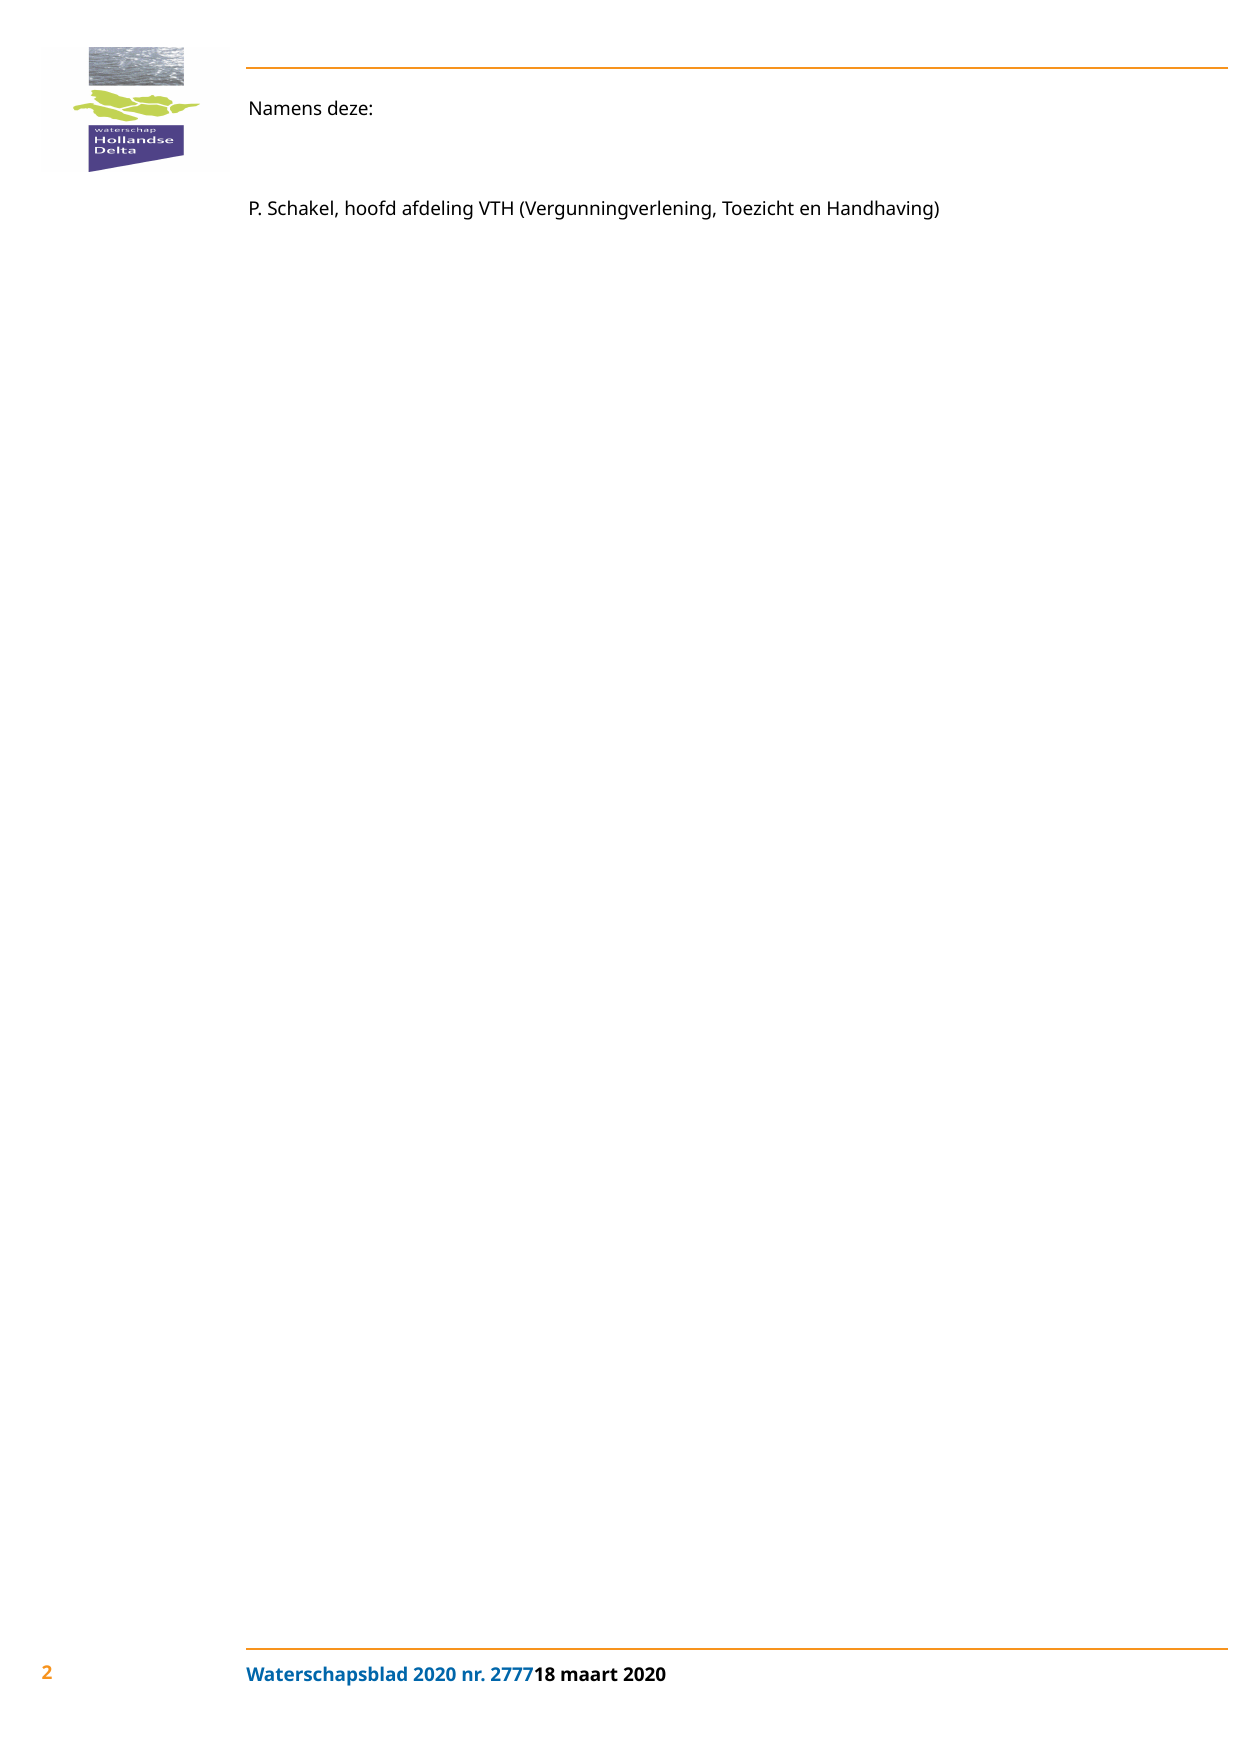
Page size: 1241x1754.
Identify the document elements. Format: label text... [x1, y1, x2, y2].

text Namens deze: [248, 95, 1152, 121]
text P. Schakel, hoofd afdeling VTH (Vergunningverlening, Toezicht en Handhaving) [248, 196, 1152, 221]
picture [41, 47, 231, 172]
